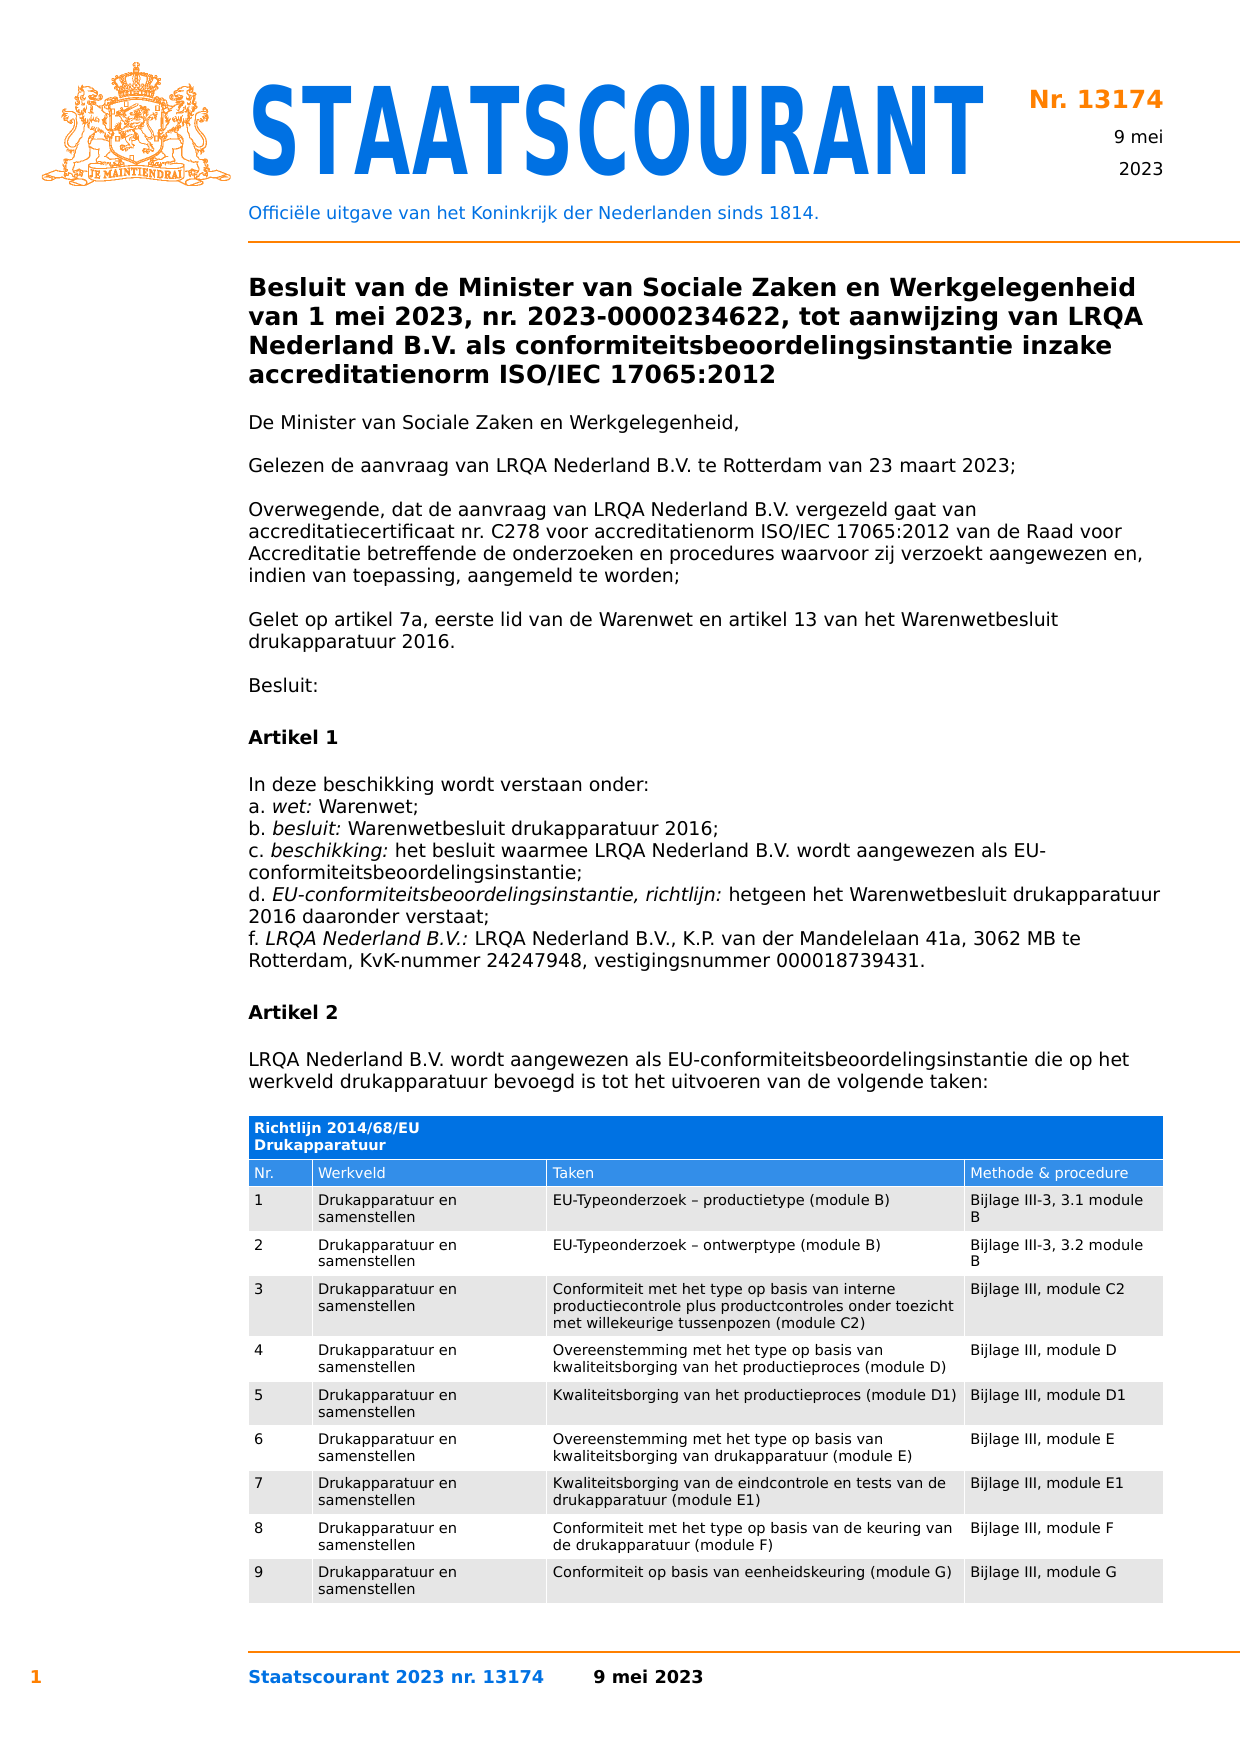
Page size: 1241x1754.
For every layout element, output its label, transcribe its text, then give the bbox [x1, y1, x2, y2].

text De Minister van Sociale Zaken en Werkgelegenheid, [248, 412, 1163, 433]
table_cell Bijlage III, module D [965, 1338, 1163, 1381]
text b. besluit: Warenwetbesluit drukapparatuur 2016; [248, 818, 1163, 840]
table_cell Kwaliteitsborging van de eindcontrole en tests van de drukapparatuur (module E1) [547, 1471, 964, 1514]
table_cell 6 [249, 1426, 312, 1469]
table_cell Drukapparatuur en samenstellen [313, 1515, 546, 1558]
table_cell Werkveld [313, 1160, 546, 1186]
table_cell Kwaliteitsborging van het productieproces (module D1) [547, 1382, 964, 1425]
text a. wet: Warenwet; [248, 796, 1163, 818]
table_cell Overeenstemming met het type op basis van kwaliteitsborging van het productieproces (module D) [547, 1338, 964, 1381]
table_cell Taken [547, 1160, 964, 1186]
table_cell Bijlage III-3, 3.1 module B [965, 1187, 1163, 1231]
subtitle Besluit van de Minister van Sociale Zaken en Werkgelegenheid van 1 mei 2023, nr. 2023-0000234622, tot aanwijzing van LRQA Nederland B.V. als conformiteitsbeoordelingsinstantie inzake accreditatienorm ISO/IEC 17065:2012 [248, 273, 1163, 390]
table_cell Conformiteit met het type op basis van interne productiecontrole plus productcontroles onder toezicht met willekeurige tussenpozen (module C2) [547, 1276, 964, 1336]
table_cell Bijlage III, module D1 [965, 1382, 1163, 1425]
text Besluit: [248, 675, 1163, 697]
table_cell Overeenstemming met het type op basis van kwaliteitsborging van drukapparatuur (module E) [547, 1426, 964, 1469]
table_cell Drukapparatuur en samenstellen [313, 1187, 546, 1231]
text f. LRQA Nederland B.V.: LRQA Nederland B.V., K.P. van der Mandelelaan 41a, 3062 MB te Rotterdam, KvK-nummer 24247948, vestigingsnummer 000018739431. [248, 928, 1163, 972]
table_cell 2023 [998, 153, 1240, 203]
table_header STAATSCOURANT [248, 62, 998, 203]
table_cell Bijlage III, module E [965, 1426, 1163, 1469]
picture [41, 62, 231, 186]
table_cell Drukapparatuur en samenstellen [313, 1559, 546, 1603]
table_cell 1 [249, 1187, 312, 1231]
table_cell Drukapparatuur en samenstellen [313, 1471, 546, 1514]
table_cell 9 mei [998, 121, 1240, 153]
table_cell Bijlage III, module E1 [965, 1471, 1163, 1514]
table_cell 8 [249, 1515, 312, 1558]
table_cell Conformiteit met het type op basis van de keuring van de drukapparatuur (module F) [547, 1515, 964, 1558]
table_cell 9 [249, 1559, 312, 1603]
table_cell 3 [249, 1276, 312, 1336]
table_cell Methode & procedure [965, 1160, 1163, 1186]
table_cell Drukapparatuur en samenstellen [313, 1232, 546, 1275]
table_header [25, 62, 248, 241]
table_cell Officiële uitgave van het Koninkrijk der Nederlanden sinds 1814. [248, 203, 1240, 241]
text Gelet op artikel 7a, eerste lid van de Warenwet en artikel 13 van het Warenwetbesluit drukapparatuur 2016. [248, 609, 1163, 653]
table_cell Bijlage III, module G [965, 1559, 1163, 1603]
table_cell Drukapparatuur en samenstellen [313, 1338, 546, 1381]
table_cell Bijlage III, module C2 [965, 1276, 1163, 1336]
table_cell 2 [249, 1232, 312, 1275]
text Overwegende, dat de aanvraag van LRQA Nederland B.V. vergezeld gaat van accreditatiecertificaat nr. C278 voor accreditatienorm ISO/IEC 17065:2012 van de Raad voor Accreditatie betreffende de onderzoeken en procedures waarvoor zij verzoekt aangewezen en, indien van toepassing, aangemeld te worden; [248, 499, 1163, 587]
table_cell Bijlage III-3, 3.2 module B [965, 1232, 1163, 1275]
table_cell Nr. [249, 1160, 312, 1186]
table_header Nr. 13174 [998, 62, 1240, 121]
text d. EU-conformiteitsbeoordelingsinstantie, richtlijn: hetgeen het Warenwetbesluit drukapparatuur 2016 daaronder verstaat; [248, 884, 1163, 928]
table_cell Bijlage III, module F [965, 1515, 1163, 1558]
table_cell 4 [249, 1338, 312, 1381]
subtitle Artikel 1 [248, 727, 1163, 749]
subtitle Artikel 2 [248, 1002, 1163, 1024]
text c. beschikking: het besluit waarmee LRQA Nederland B.V. wordt aangewezen als EU-conformiteitsbeoordelingsinstantie; [248, 840, 1163, 884]
table_cell Conformiteit op basis van eenheidskeuring (module G) [547, 1559, 964, 1603]
table_cell Drukapparatuur en samenstellen [313, 1382, 546, 1425]
text In deze beschikking wordt verstaan onder: [248, 774, 1163, 796]
table_cell 7 [249, 1471, 312, 1514]
table_cell Drukapparatuur en samenstellen [313, 1426, 546, 1469]
table_cell Drukapparatuur en samenstellen [313, 1276, 546, 1336]
text LRQA Nederland B.V. wordt aangewezen als EU-conformiteitsbeoordelingsinstantie die op het werkveld drukapparatuur bevoegd is tot het uitvoeren van de volgende taken: [248, 1049, 1163, 1093]
text Gelezen de aanvraag van LRQA Nederland B.V. te Rotterdam van 23 maart 2023; [248, 455, 1163, 477]
table_header Richtlijn 2014/68/EU Drukapparatuur [249, 1116, 1163, 1159]
table_cell 5 [249, 1382, 312, 1425]
table_cell EU-Typeonderzoek – productietype (module B) [547, 1187, 964, 1231]
table_cell EU-Typeonderzoek – ontwerptype (module B) [547, 1232, 964, 1275]
